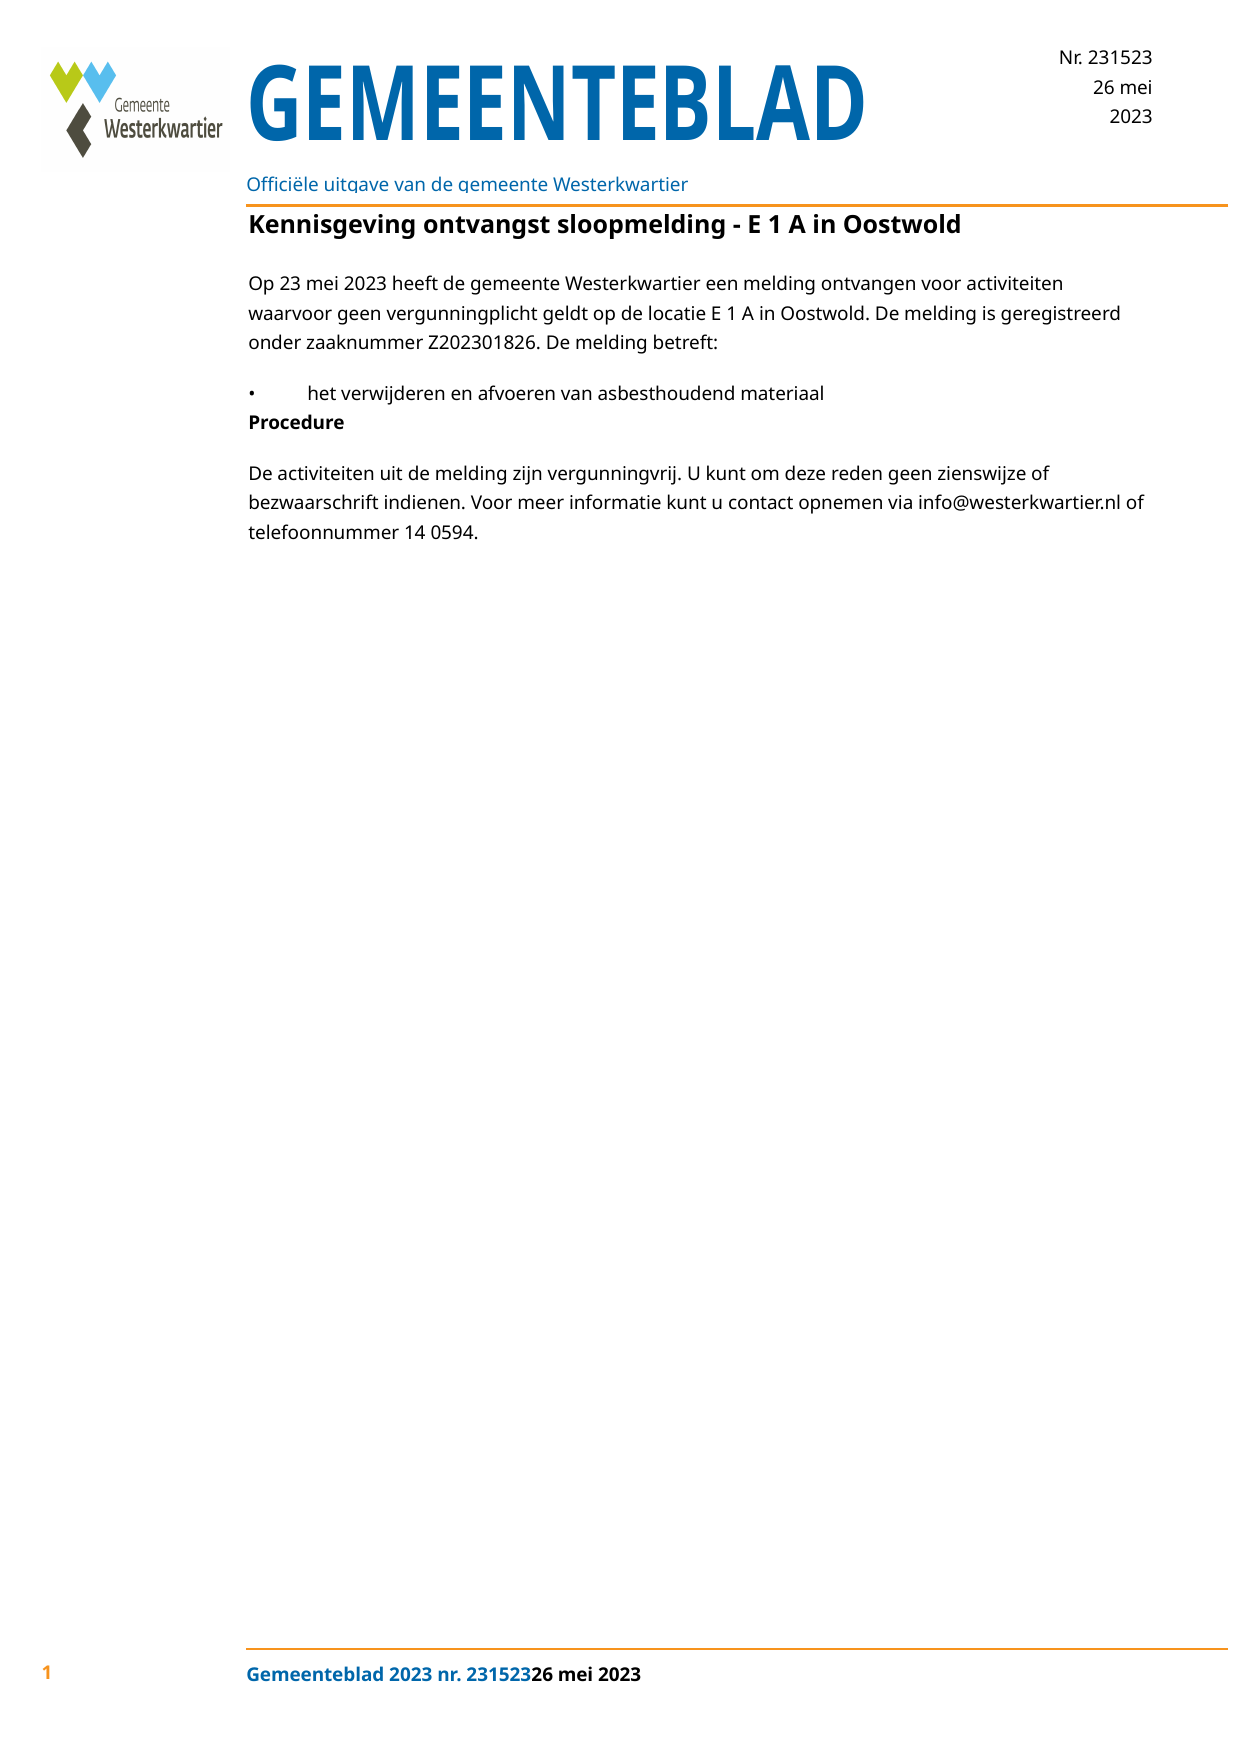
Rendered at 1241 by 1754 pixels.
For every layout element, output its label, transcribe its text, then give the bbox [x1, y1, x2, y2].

text De activiteiten uit de melding zijn vergunningvrij. U kunt om deze reden geen zienswijze of bezwaarschrift indienen. Voor meer informatie kunt u contact opnemen via info@westerkwartier.nl of telefoonnummer 14 0594. [248, 460, 1152, 545]
text Procedure [248, 409, 1152, 435]
picture [41, 47, 231, 172]
text Op 23 mei 2023 heeft de gemeente Westerkwartier een melding ontvangen voor activiteiten waarvoor geen vergunningplicht geldt op de locatie E 1 A in Oostwold. De melding is geregistreerd onder zaaknummer Z202301826. De melding betreft: [248, 270, 1152, 355]
list het verwijderen en afvoeren van asbesthoudend materiaal [248, 380, 1152, 406]
text Kennisgeving ontvangst sloopmelding - E 1 A in Oostwold [248, 207, 1152, 241]
